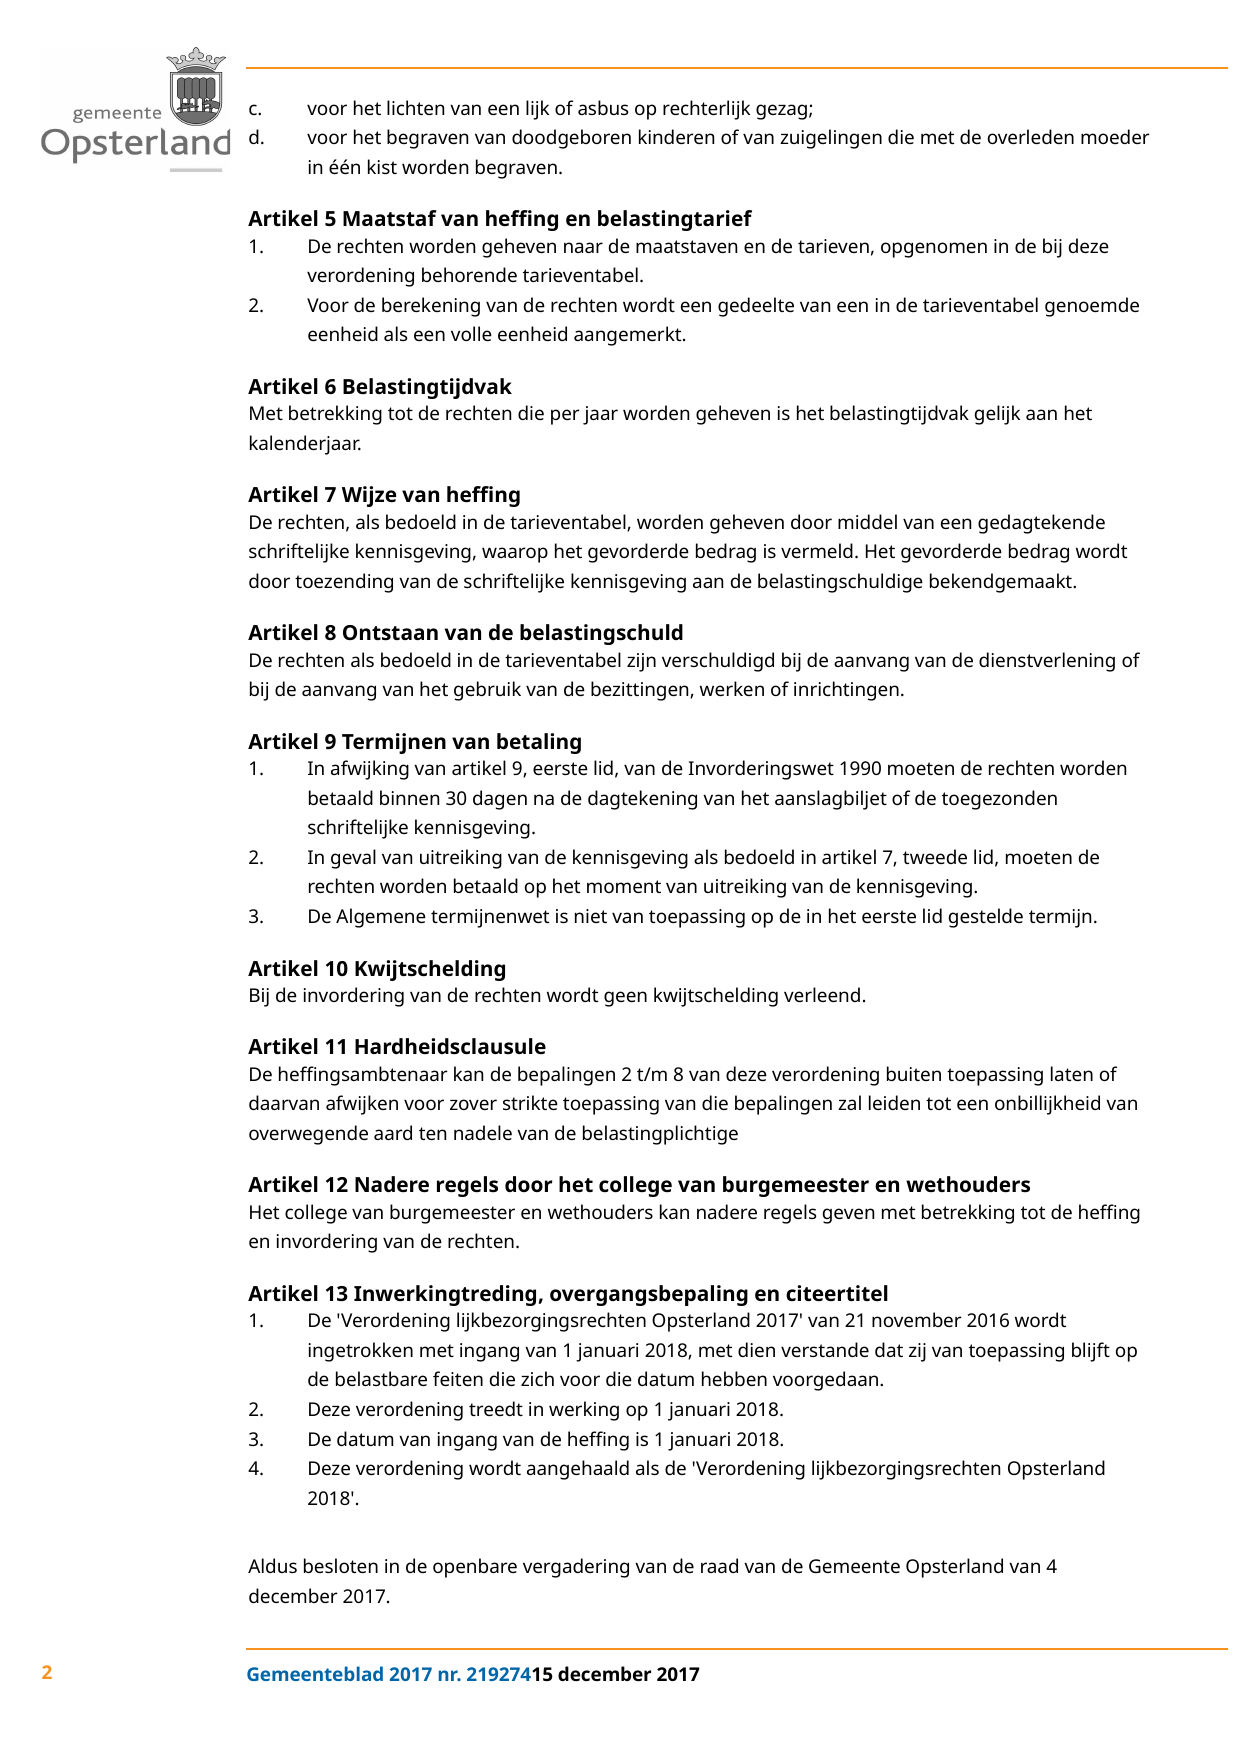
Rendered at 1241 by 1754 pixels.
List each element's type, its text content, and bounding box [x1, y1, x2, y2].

text Artikel 5 Maatstaf van heffing en belastingtarief [248, 204, 1152, 233]
list De rechten worden geheven naar de maatstaven en de tarieven, opgenomen in de bij deze verordening behorende tarieventabel. [248, 233, 1152, 288]
text Het college van burgemeester en wethouders kan nadere regels geven met betrekking tot de heffing en invordering van de rechten. [248, 1199, 1152, 1254]
list De Algemene termijnenwet is niet van toepassing op de in het eerste lid gestelde termijn. [248, 903, 1152, 929]
list De datum van ingang van de heffing is 1 januari 2018. [248, 1426, 1152, 1451]
list In geval van uitreiking van de kennisgeving als bedoeld in artikel 7, tweede lid, moeten de rechten worden betaald op het moment van uitreiking van de kennisgeving. [248, 844, 1152, 899]
text De rechten als bedoeld in de tarieventabel zijn verschuldigd bij de aanvang van de dienstverlening of bij de aanvang van het gebruik van de bezittingen, werken of inrichtingen. [248, 647, 1152, 702]
text Aldus besloten in de openbare vergadering van de raad van de Gemeente Opsterland van 4 december 2017. [248, 1554, 1152, 1609]
text Artikel 8 Ontstaan van de belastingschuld [248, 618, 1152, 647]
text Artikel 9 Termijnen van betaling [248, 727, 1152, 755]
text Bij de invordering van de rechten wordt geen kwijtschelding verleend. [248, 982, 1152, 1008]
text Artikel 6 Belastingtijdvak [248, 372, 1152, 400]
text Artikel 13 Inwerkingtreding, overgangsbepaling en citeertitel [248, 1279, 1152, 1307]
text Artikel 10 Kwijtschelding [248, 954, 1152, 982]
list De 'Verordening lijkbezorgingsrechten Opsterland 2017' van 21 november 2016 wordt ingetrokken met ingang van 1 januari 2018, met dien verstande dat zij van toepassing blijft op de belastbare feiten die zich voor die datum hebben voorgedaan. [248, 1307, 1152, 1392]
list In afwijking van artikel 9, eerste lid, van de Invorderingswet 1990 moeten de rechten worden betaald binnen 30 dagen na de dagtekening van het aanslagbiljet of de toegezonden schriftelijke kennisgeving. [248, 755, 1152, 840]
list Voor de berekening van de rechten wordt een gedeelte van een in de tarieventabel genoemde eenheid als een volle eenheid aangemerkt. [248, 292, 1152, 347]
list voor het begraven van doodgeboren kinderen of van zuigelingen die met de overleden moeder in één kist worden begraven. [248, 124, 1152, 180]
text Artikel 11 Hardheidsclausule [248, 1032, 1152, 1061]
text De rechten, als bedoeld in de tarieventabel, worden geheven door middel van een gedagtekende schriftelijke kennisgeving, waarop het gevorderde bedrag is vermeld. Het gevorderde bedrag wordt door toezending van de schriftelijke kennisgeving aan de belastingschuldige bekendgemaakt. [248, 509, 1152, 594]
text Artikel 12 Nadere regels door het college van burgemeester en wethouders [248, 1171, 1152, 1199]
text Artikel 7 Wijze van heffing [248, 480, 1152, 509]
list Deze verordening wordt aangehaald als de 'Verordening lijkbezorgingsrechten Opsterland 2018'. [248, 1455, 1152, 1511]
picture [41, 47, 231, 172]
text Met betrekking tot de rechten die per jaar worden geheven is het belastingtijdvak gelijk aan het kalenderjaar. [248, 400, 1152, 456]
text De heffingsambtenaar kan de bepalingen 2 t/m 8 van deze verordening buiten toepassing laten of daarvan afwijken voor zover strikte toepassing van die bepalingen zal leiden tot een onbillijkheid van overwegende aard ten nadele van de belastingplichtige [248, 1061, 1152, 1146]
list voor het lichten van een lijk of asbus op rechterlijk gezag; [248, 95, 1152, 121]
list Deze verordening treedt in werking op 1 januari 2018. [248, 1396, 1152, 1422]
